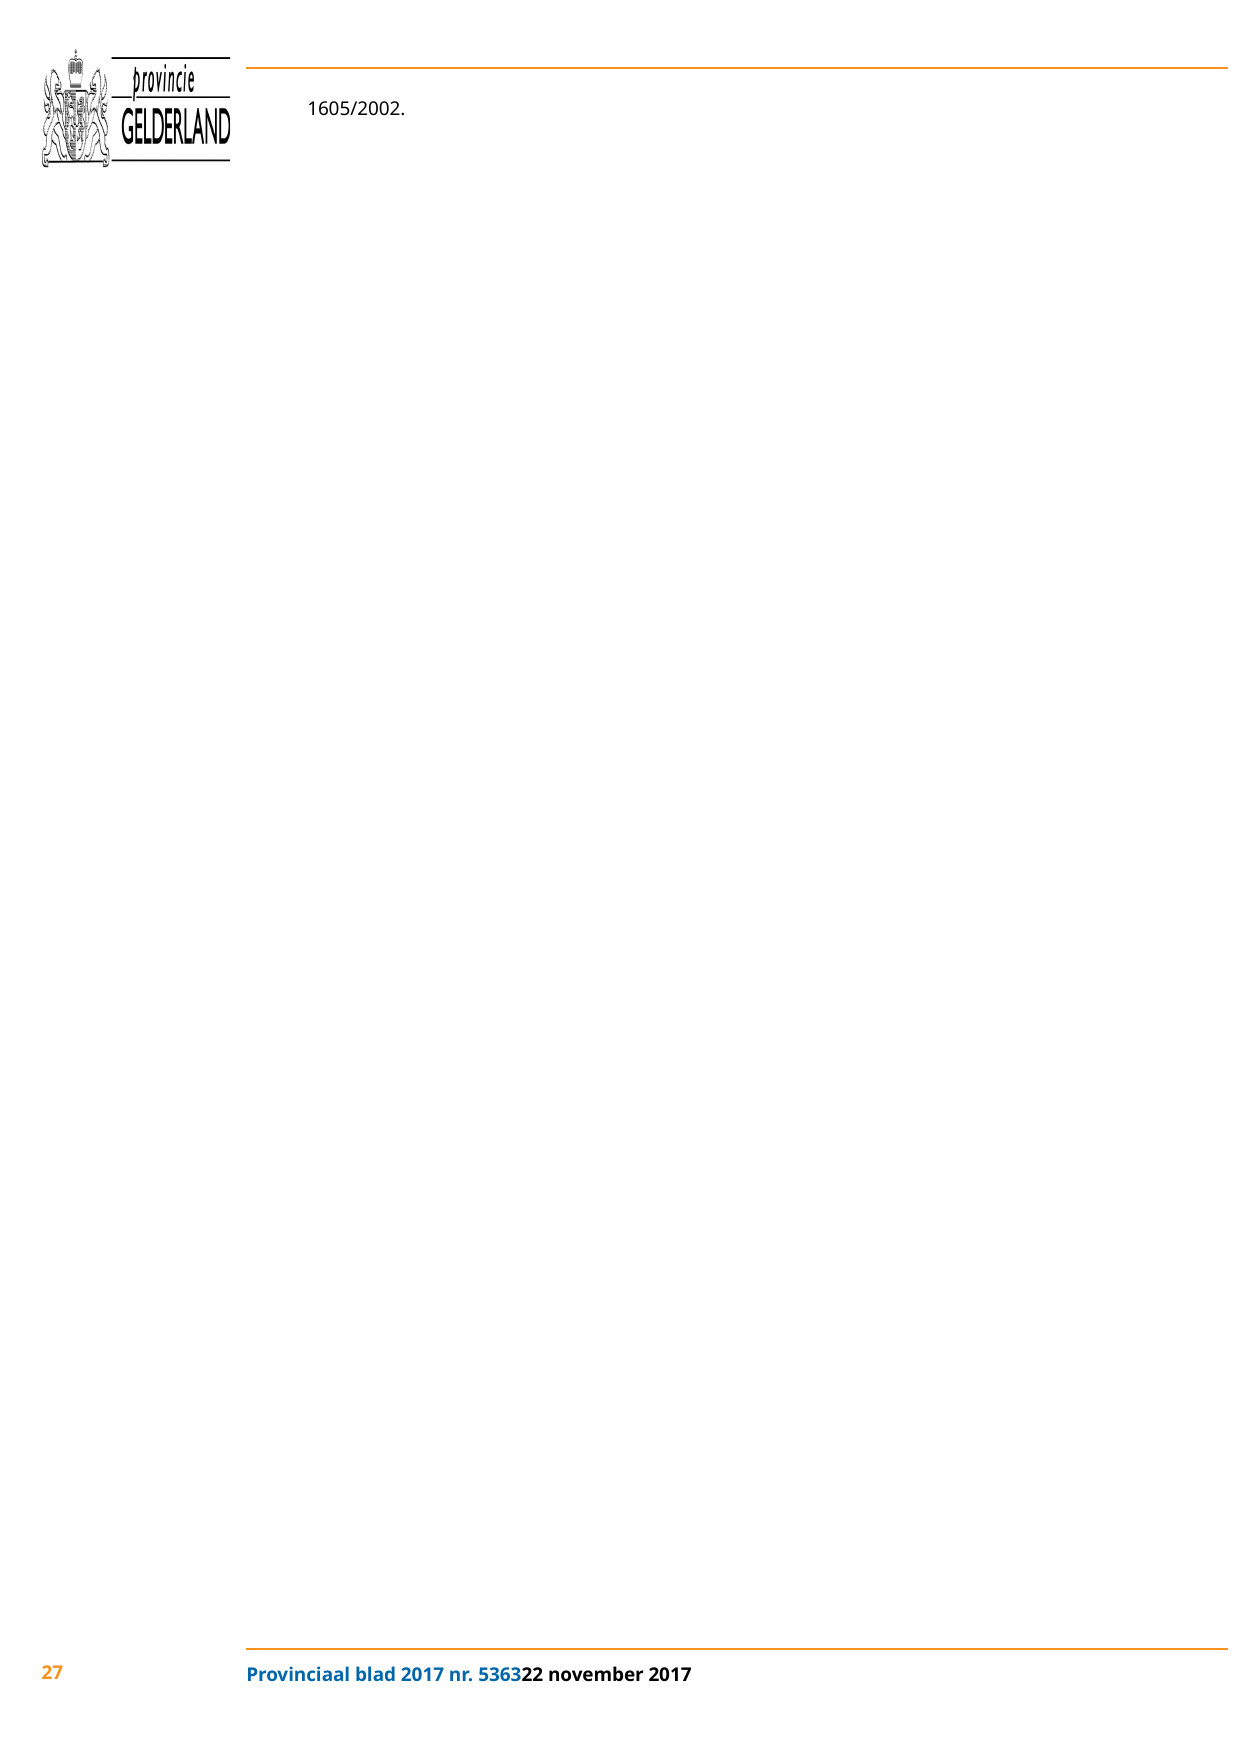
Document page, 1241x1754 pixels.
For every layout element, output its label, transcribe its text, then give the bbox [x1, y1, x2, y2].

picture [41, 47, 231, 172]
list 1605/2002. [248, 95, 1152, 121]
